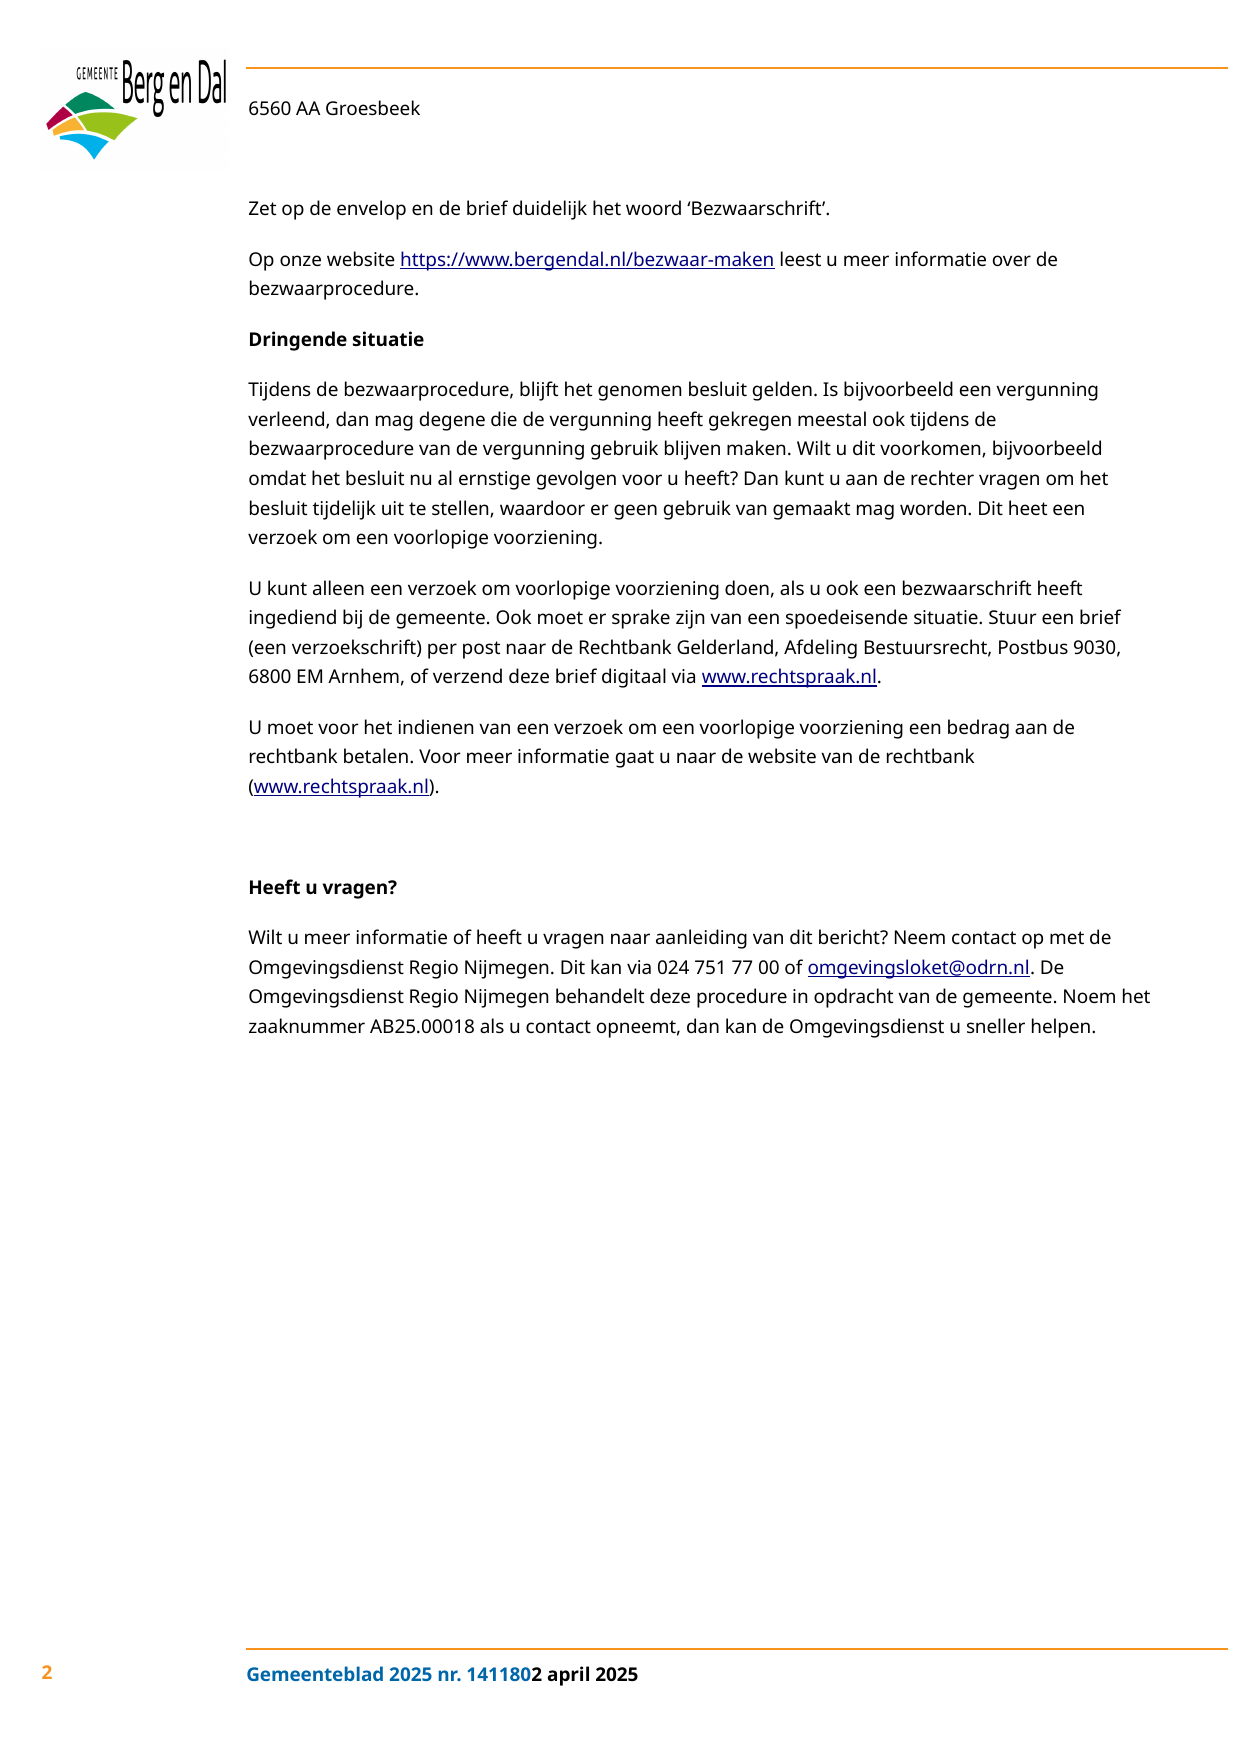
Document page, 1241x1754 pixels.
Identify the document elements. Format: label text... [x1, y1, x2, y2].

text Op onze website https://www.bergendal.nl/bezwaar-maken leest u meer informatie over de bezwaarprocedure. [248, 246, 1152, 301]
text 6560 AA Groesbeek [248, 95, 1152, 121]
text U moet voor het indienen van een verzoek om een voorlopige voorziening een bedrag aan de rechtbank betalen. Voor meer informatie gaat u naar de website van de rechtbank (www.rechtspraak.nl). [248, 714, 1152, 799]
text Tijdens de bezwaarprocedure, blijft het genomen besluit gelden. Is bijvoorbeeld een vergunning verleend, dan mag degene die de vergunning heeft gekregen meestal ook tijdens de bezwaarprocedure van de vergunning gebruik blijven maken. Wilt u dit voorkomen, bijvoorbeeld omdat het besluit nu al ernstige gevolgen voor u heeft? Dan kunt u aan de rechter vragen om het besluit tijdelijk uit te stellen, waardoor er geen gebruik van gemaakt mag worden. Dit heet een verzoek om een voorlopige voorziening. [248, 376, 1152, 550]
text Heeft u vragen? [248, 874, 1152, 900]
text U kunt alleen een verzoek om voorlopige voorziening doen, als u ook een bezwaarschrift heeft ingediend bij de gemeente. Ook moet er sprake zijn van een spoedeisende situatie. Stuur een brief (een verzoekschrift) per post naar de Rechtbank Gelderland, Afdeling Bestuursrecht, Postbus 9030, 6800 EM Arnhem, of verzend deze brief digitaal via www.rechtspraak.nl. [248, 575, 1152, 689]
picture [41, 47, 231, 172]
text Wilt u meer informatie of heeft u vragen naar aanleiding van dit bericht? Neem contact op met de Omgevingsdienst Regio Nijmegen. Dit kan via 024 751 77 00 of omgevingsloket@odrn.nl. De Omgevingsdienst Regio Nijmegen behandelt deze procedure in opdracht van de gemeente. Noem het zaaknummer AB25.00018 als u contact opneemt, dan kan de Omgevingsdienst u sneller helpen. [248, 924, 1152, 1039]
text Zet op de envelop en de brief duidelijk het woord ‘Bezwaarschrift’. [248, 196, 1152, 221]
text Dringende situatie [248, 326, 1152, 352]
